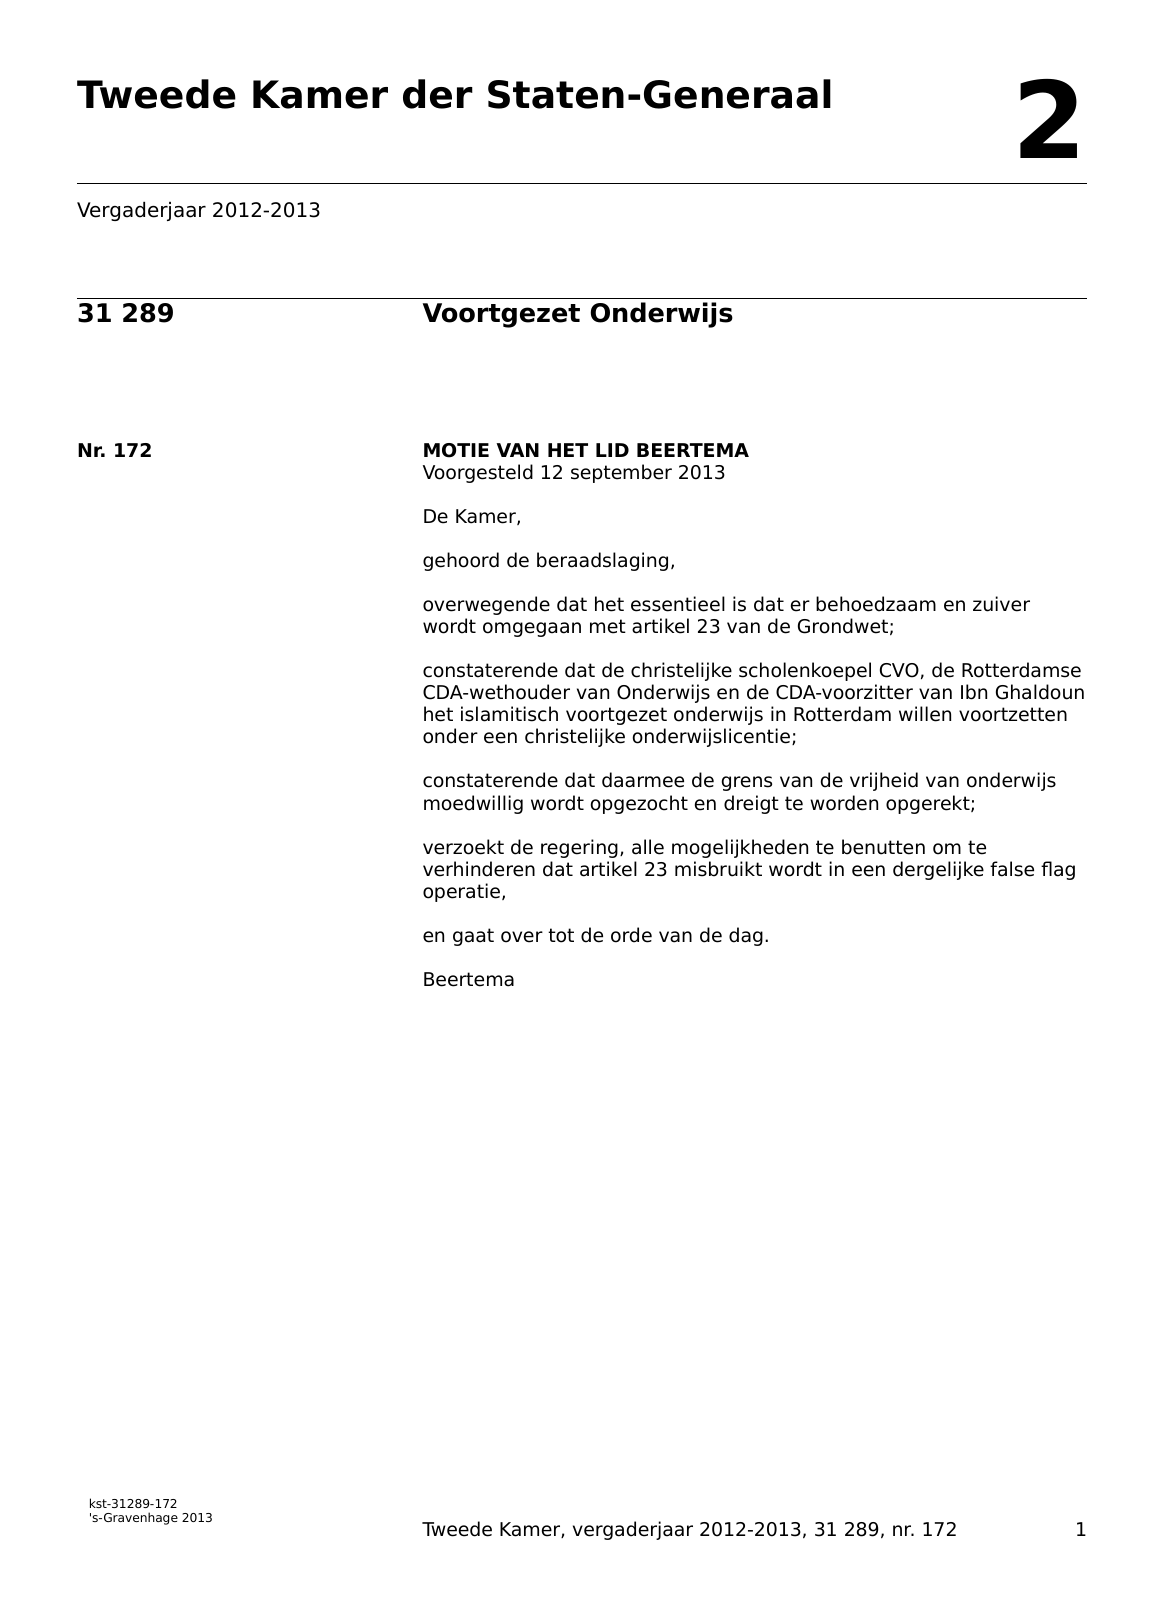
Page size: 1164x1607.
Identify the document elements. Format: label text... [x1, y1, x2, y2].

text kst-31289-172 [88, 1497, 323, 1511]
text constaterende dat de christelijke scholenkoepel CVO, de Rotterdamse CDA-wethouder van Onderwijs en de CDA-voorzitter van Ibn Ghaldoun het islamitisch voortgezet onderwijs in Rotterdam willen voortzetten onder een christelijke onderwijslicentie; [422, 660, 1087, 748]
subtitle Nr. 172 MOTIE VAN HET LID BEERTEMA [77, 440, 1087, 462]
text gehoord de beraadslaging, [422, 550, 1087, 572]
table_cell Vergaderjaar 2012-2013 [77, 184, 1087, 298]
text overwegende dat het essentieel is dat er behoedzaam en zuiver wordt omgegaan met artikel 23 van de Grondwet; [422, 594, 1087, 638]
table_header Tweede Kamer der Staten-Generaal [77, 59, 886, 183]
text De Kamer, [422, 506, 1087, 528]
text verzoekt de regering, alle mogelijkheden te benutten om te verhinderen dat artikel 23 misbruikt wordt in een dergelijke false flag operatie, [422, 837, 1087, 902]
text constaterende dat daarmee de grens van de vrijheid van onderwijs moedwillig wordt opgezocht en dreigt te worden opgerekt; [422, 770, 1087, 814]
text Voorgesteld 12 september 2013 [422, 462, 1087, 484]
subtitle 31 289 Voortgezet Onderwijs [77, 299, 1087, 329]
text Beertema [422, 969, 1087, 991]
table_header 2 [886, 59, 1087, 183]
text en gaat over tot de orde van de dag. [422, 925, 1087, 947]
text 's-Gravenhage 2013 [88, 1511, 323, 1525]
